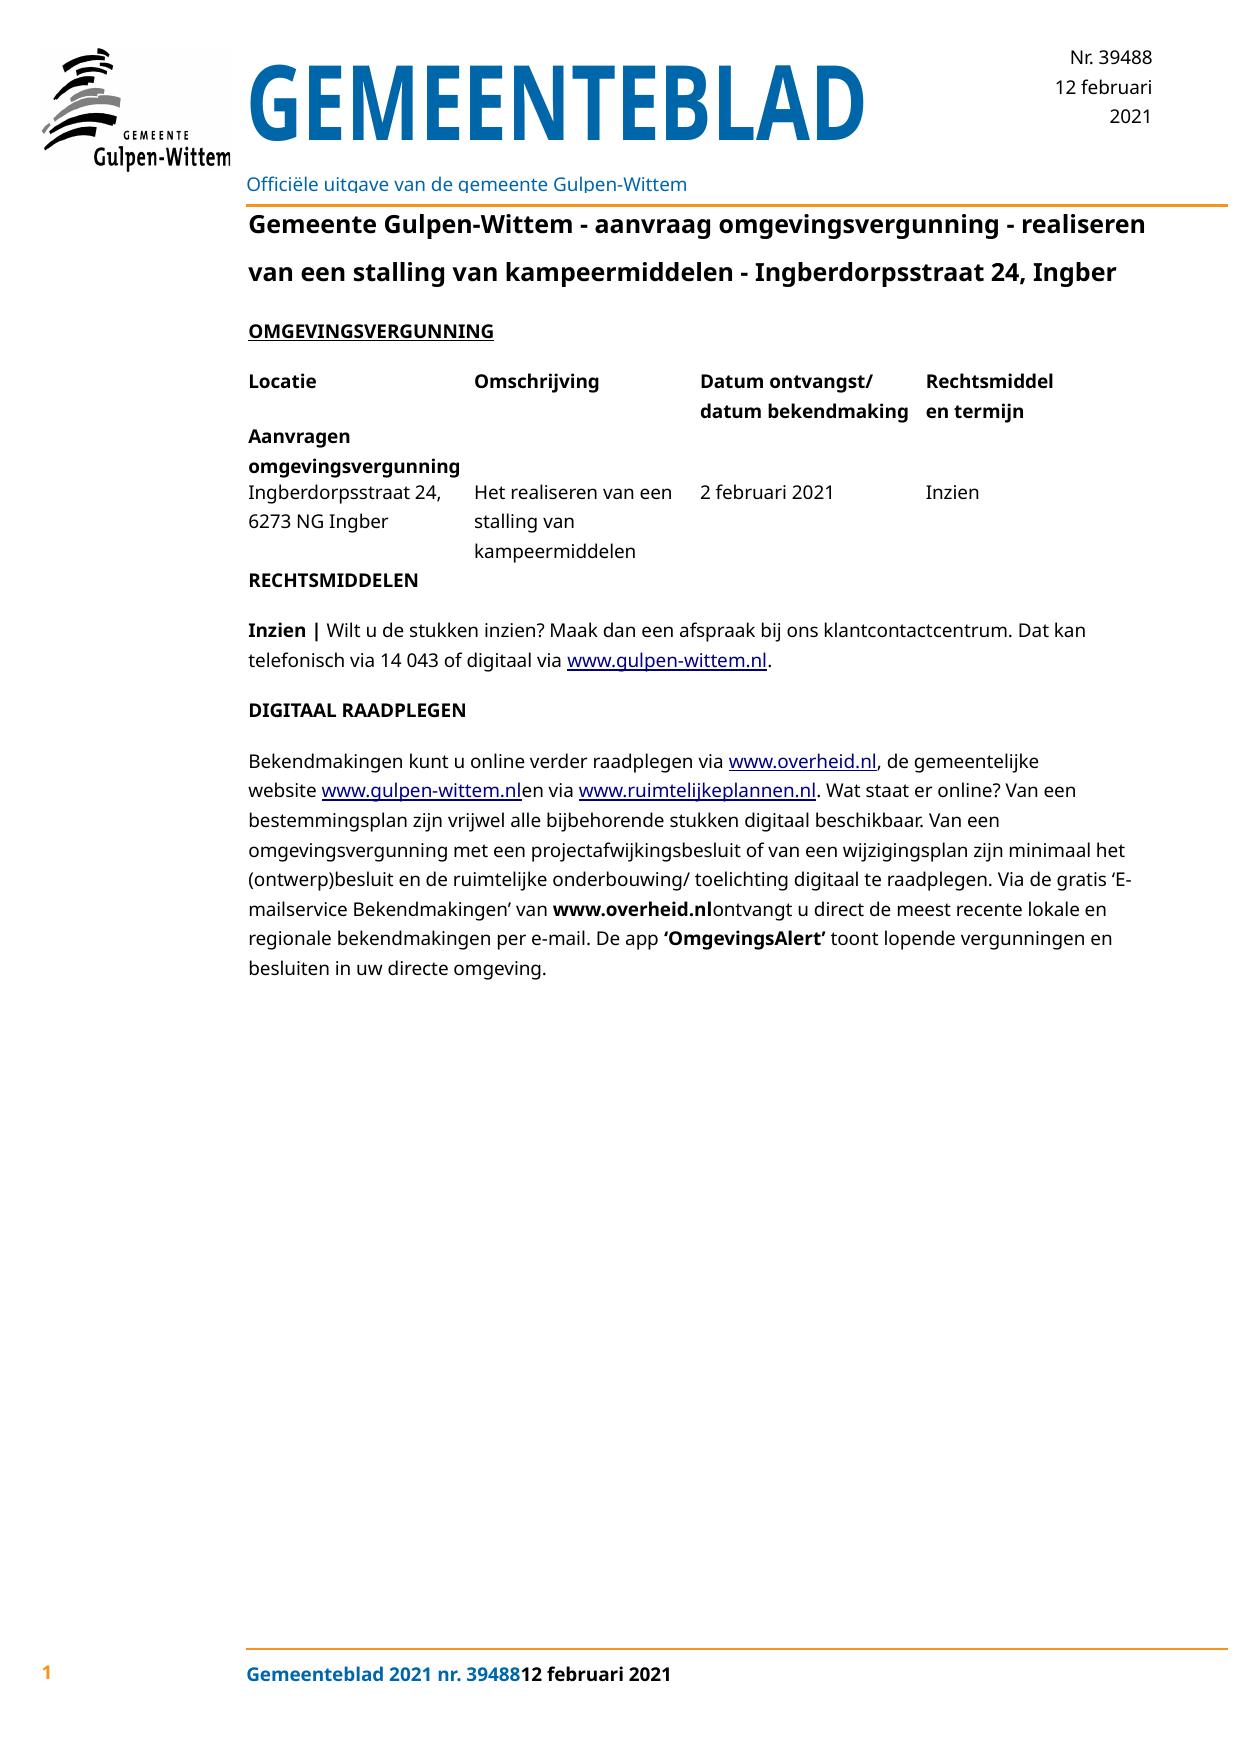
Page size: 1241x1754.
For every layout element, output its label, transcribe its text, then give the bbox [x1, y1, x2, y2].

table_cell Aanvragen omgevingsvergunning [248, 424, 474, 479]
table_header Rechtsmiddel en termijn [926, 369, 1152, 424]
table_cell [926, 424, 1152, 479]
text OMGEVINGSVERGUNNING [248, 318, 1152, 344]
text DIGITAAL RAADPLEGEN [248, 698, 1152, 723]
table_cell Ingberdorpsstraat 24, 6273 NG Ingber [248, 479, 474, 564]
table_cell [474, 424, 700, 479]
table_cell Het realiseren van een stalling van kampeermiddelen [474, 479, 700, 564]
table_header Locatie [248, 369, 474, 424]
text RECHTSMIDDELEN [248, 567, 1152, 593]
table_cell 2 februari 2021 [700, 479, 926, 564]
table_header Datum ontvangst/ datum bekendmaking [700, 369, 926, 424]
text Bekendmakingen kunt u online verder raadplegen via www.overheid.nl, de gemeentelijke website www.gulpen-wittem.nlen via www.ruimtelijkeplannen.nl. Wat staat er online? Van een bestemmingsplan zijn vrijwel alle bijbehorende stukken digitaal beschikbaar. Van een omgevingsvergunning met een projectafwijkingsbesluit of van een wijzigingsplan zijn minimaal het (ontwerp)besluit en de ruimtelijke onderbouwing/ toelichting digitaal te raadplegen. Via de gratis ‘E-mailservice Bekendmakingen’ van www.overheid.nlontvangt u direct de meest recente lokale en regionale bekendmakingen per e-mail. De app ‘OmgevingsAlert’ toont lopende vergunningen en besluiten in uw directe omgeving. [248, 748, 1152, 981]
picture [41, 47, 231, 172]
text Gemeente Gulpen-Wittem - aanvraag omgevingsvergunning - realiseren van een stalling van kampeermiddelen - Ingberdorpsstraat 24, Ingber [248, 207, 1152, 288]
table_header Omschrijving [474, 369, 700, 424]
table_cell Inzien [926, 479, 1152, 564]
table_cell [700, 424, 926, 479]
text Inzien | Wilt u de stukken inzien? Maak dan een afspraak bij ons klantcontactcentrum. Dat kan telefonisch via 14 043 of digitaal via www.gulpen-wittem.nl. [248, 618, 1152, 673]
